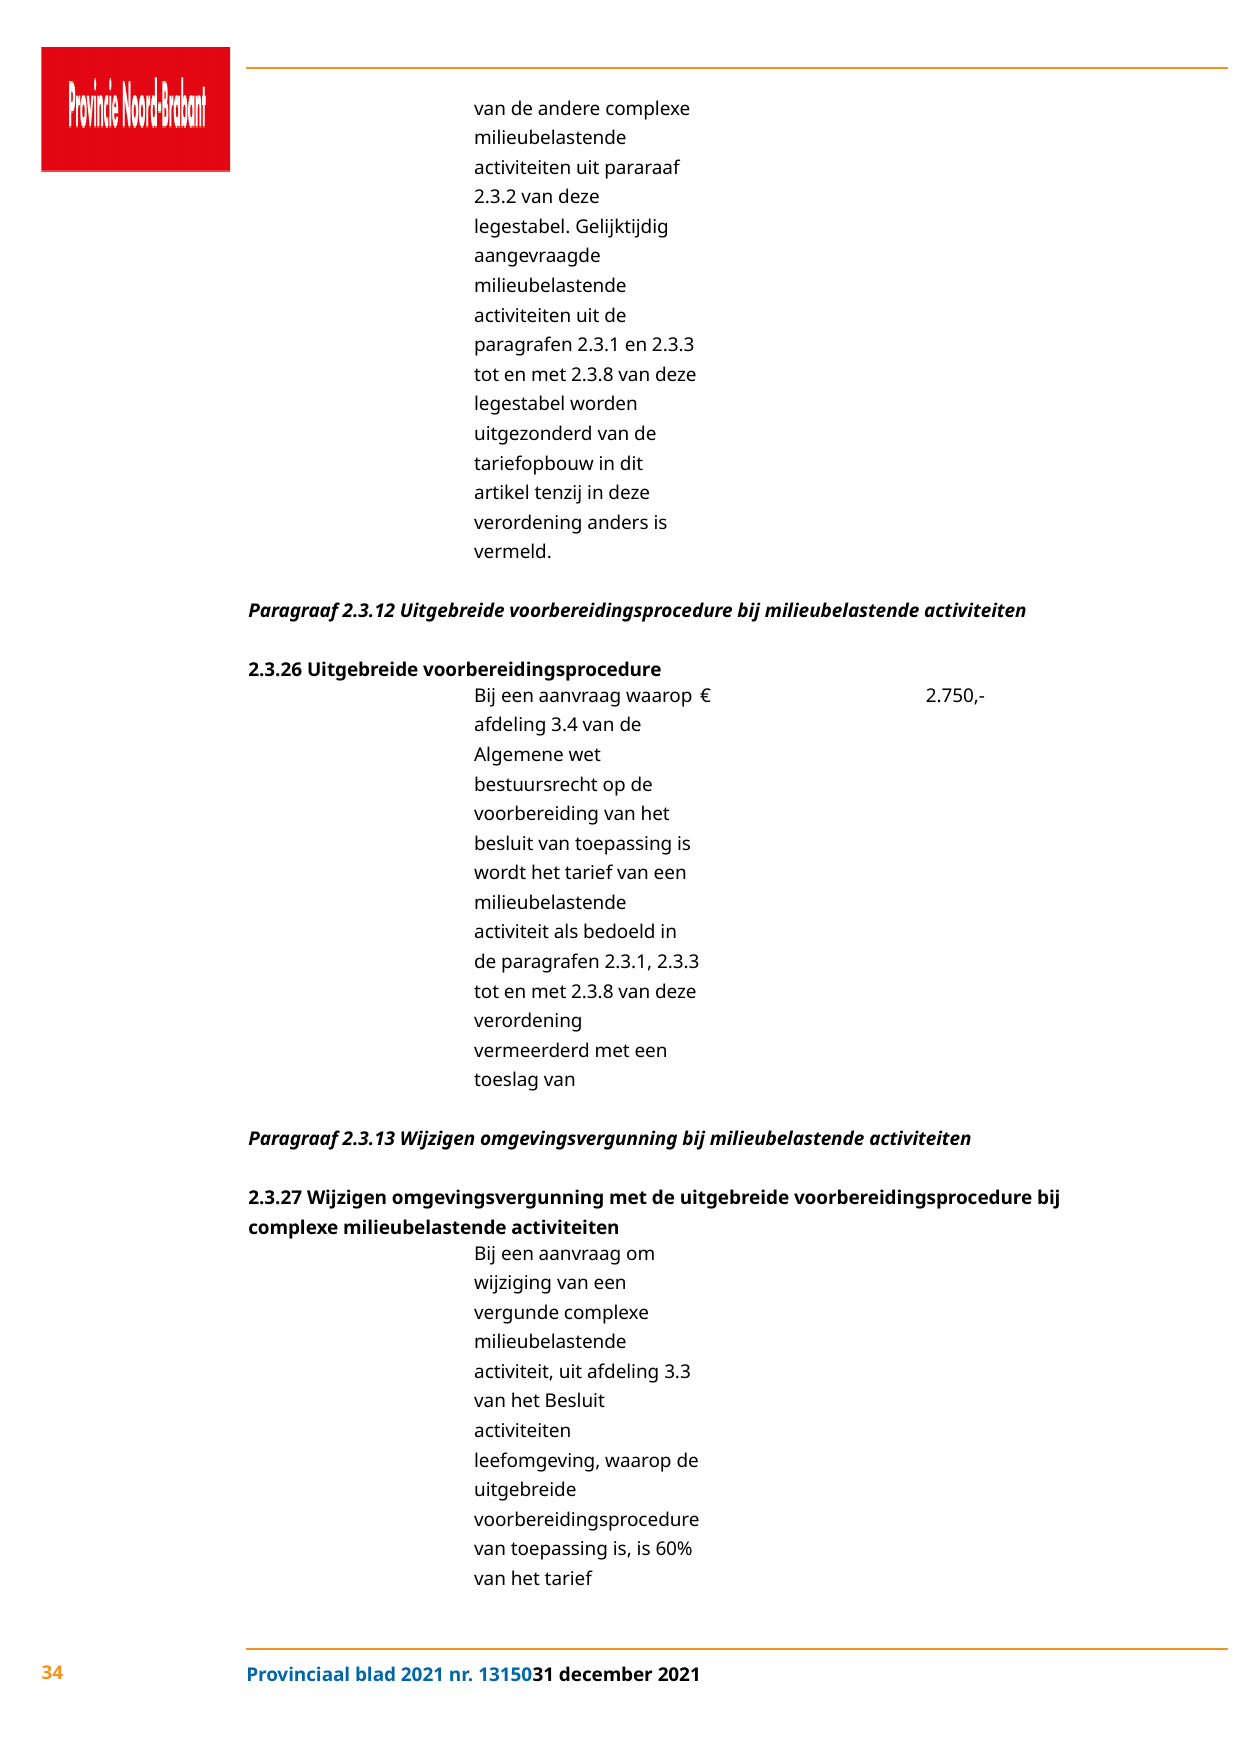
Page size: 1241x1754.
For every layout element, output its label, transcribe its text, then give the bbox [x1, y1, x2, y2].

table_header 2.3.27 Wijzigen omgevingsvergunning met de uitgebreide voorbereidingsprocedure bij complexe milieubelastende activiteiten [248, 1185, 1152, 1240]
table_cell [926, 1240, 1152, 1591]
table_cell € [700, 682, 926, 1092]
text Paragraaf 2.3.12 Uitgebreide voorbereidingsprocedure bij milieubelastende activiteiten [248, 597, 1152, 623]
table_cell Bij een aanvraag om wijziging van een vergunde complexe milieubelastende activiteit, uit afdeling 3.3 van het Besluit activiteiten leefomgeving, waarop de uitgebreide voorbereidingsprocedure van toepassing is, is 60% van het tarief [474, 1240, 700, 1591]
text Paragraaf 2.3.13 Wijzigen omgevingsvergunning bij milieubelastende activiteiten [248, 1125, 1152, 1151]
table_cell [926, 95, 1152, 564]
table_cell [248, 95, 474, 564]
table_cell 2.750,- [926, 682, 1152, 1092]
table_cell [700, 1240, 926, 1591]
table_header 2.3.26 Uitgebreide voorbereidingsprocedure [248, 656, 1152, 682]
picture [41, 47, 231, 172]
table_cell Bij een aanvraag waarop afdeling 3.4 van de Algemene wet bestuursrecht op de voorbereiding van het besluit van toepassing is wordt het tarief van een milieubelastende activiteit als bedoeld in de paragrafen 2.3.1, 2.3.3 tot en met 2.3.8 van deze verordening vermeerderd met een toeslag van [474, 682, 700, 1092]
table_cell [248, 1240, 474, 1591]
table_cell van de andere complexe milieubelastende activiteiten uit pararaaf 2.3.2 van deze legestabel. Gelijktijdig aangevraagde milieubelastende activiteiten uit de paragrafen 2.3.1 en 2.3.3 tot en met 2.3.8 van deze legestabel worden uitgezonderd van de tariefopbouw in dit artikel tenzij in deze verordening anders is vermeld. [474, 95, 700, 564]
table_cell [700, 95, 926, 564]
table_cell [248, 682, 474, 1092]
